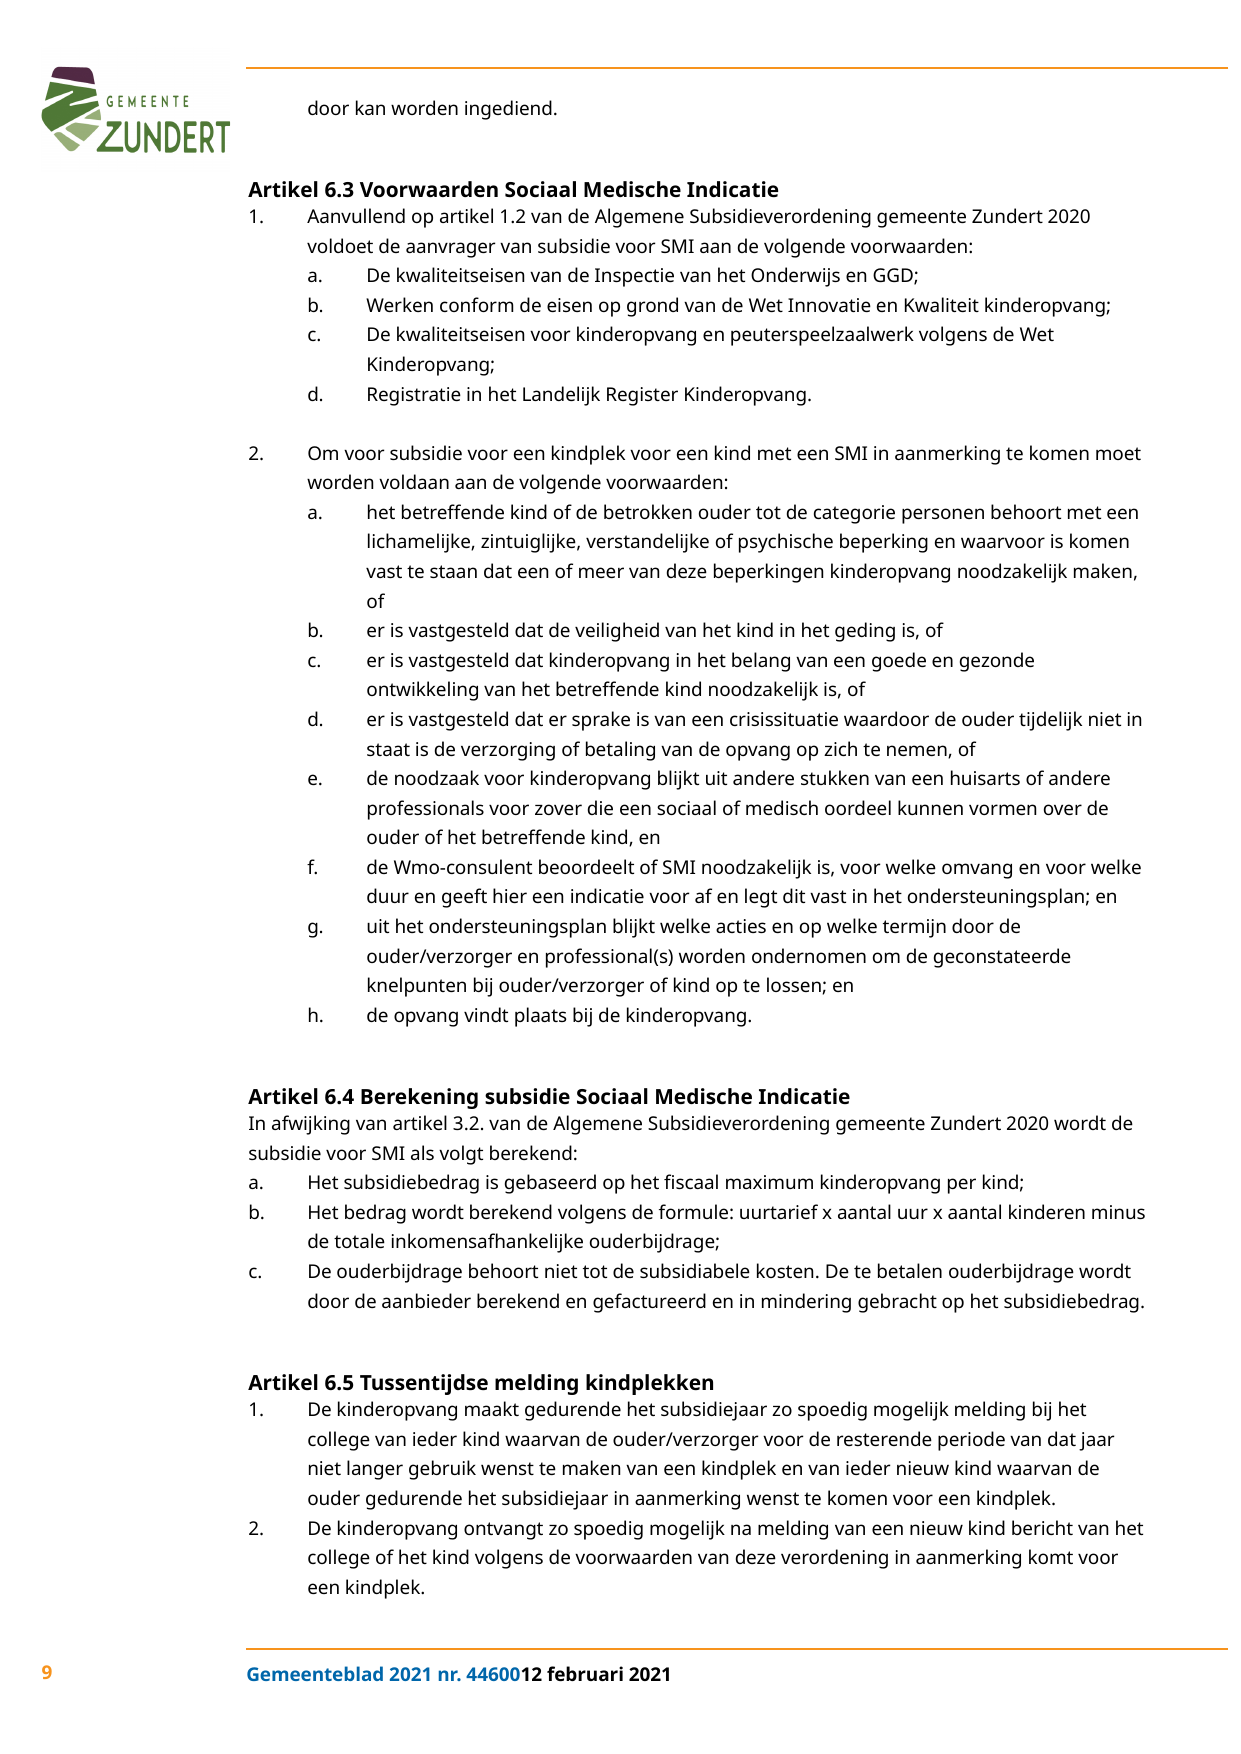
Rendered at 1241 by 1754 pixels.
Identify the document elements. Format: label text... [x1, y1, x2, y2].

list het betreffende kind of de betrokken ouder tot de categorie personen behoort met een lichamelijke, zintuiglijke, verstandelijke of psychische beperking en waarvoor is komen vast te staan dat een of meer van deze beperkingen kinderopvang noodzakelijk maken, of [307, 499, 1152, 613]
list De kinderopvang maakt gedurende het subsidiejaar zo spoedig mogelijk melding bij het college van ieder kind waarvan de ouder/verzorger voor de resterende periode van dat jaar niet langer gebruik wenst te maken van een kindplek en van ieder nieuw kind waarvan de ouder gedurende het subsidiejaar in aanmerking wenst te komen voor een kindplek. [248, 1396, 1152, 1511]
list Het subsidiebedrag is gebaseerd op het fiscaal maximum kinderopvang per kind; [248, 1169, 1152, 1195]
text Artikel 6.5 Tussentijdse melding kindplekken [248, 1368, 1152, 1396]
list De kinderopvang ontvangt zo spoedig mogelijk na melding van een nieuw kind bericht van het college of het kind volgens de voorwaarden van deze verordening in aanmerking komt voor een kindplek. [248, 1515, 1152, 1599]
list Werken conform de eisen op grond van de Wet Innovatie en Kwaliteit kinderopvang; [307, 292, 1152, 318]
text Artikel 6.3 Voorwaarden Sociaal Medische Indicatie [248, 175, 1152, 203]
text In afwijking van artikel 3.2. van de Algemene Subsidieverordening gemeente Zundert 2020 wordt de subsidie voor SMI als volgt berekend: [248, 1110, 1152, 1166]
list De kwaliteitseisen van de Inspectie van het Onderwijs en GGD; [307, 262, 1152, 288]
list uit het ondersteuningsplan blijkt welke acties en op welke termijn door de ouder/verzorger en professional(s) worden ondernomen om de geconstateerde knelpunten bij ouder/verzorger of kind op te lossen; en [307, 913, 1152, 998]
list de Wmo-consulent beoordeelt of SMI noodzakelijk is, voor welke omvang en voor welke duur en geeft hier een indicatie voor af en legt dit vast in het ondersteuningsplan; en [307, 854, 1152, 909]
list er is vastgesteld dat kinderopvang in het belang van een goede en gezonde ontwikkeling van het betreffende kind noodzakelijk is, of [307, 647, 1152, 702]
list De kwaliteitseisen voor kinderopvang en peuterspeelzaalwerk volgens de Wet Kinderopvang; [307, 322, 1152, 377]
text Artikel 6.4 Berekening subsidie Sociaal Medische Indicatie [248, 1082, 1152, 1110]
list Aanvullend op artikel 1.2 van de Algemene Subsidieverordening gemeente Zundert 2020 voldoet de aanvrager van subsidie voor SMI aan de volgende voorwaarden: [248, 203, 1152, 258]
picture [41, 47, 231, 172]
list de opvang vindt plaats bij de kinderopvang. [307, 1002, 1152, 1028]
list er is vastgesteld dat de veiligheid van het kind in het geding is, of [307, 617, 1152, 643]
list de noodzaak voor kinderopvang blijkt uit andere stukken van een huisarts of andere professionals voor zover die een sociaal of medisch oordeel kunnen vormen over de ouder of het betreffende kind, en [307, 765, 1152, 850]
list Het bedrag wordt berekend volgens de formule: uurtarief x aantal uur x aantal kinderen minus de totale inkomensafhankelijke ouderbijdrage; [248, 1199, 1152, 1254]
list door kan worden ingediend. [248, 95, 1152, 121]
list Om voor subsidie voor een kindplek voor een kind met een SMI in aanmerking te komen moet worden voldaan aan de volgende voorwaarden: [248, 440, 1152, 495]
list Registratie in het Landelijk Register Kinderopvang. [307, 381, 1152, 406]
list er is vastgesteld dat er sprake is van een crisissituatie waardoor de ouder tijdelijk niet in staat is de verzorging of betaling van de opvang op zich te nemen, of [307, 706, 1152, 761]
list De ouderbijdrage behoort niet tot de subsidiabele kosten. De te betalen ouderbijdrage wordt door de aanbieder berekend en gefactureerd en in mindering gebracht op het subsidiebedrag. [248, 1258, 1152, 1314]
